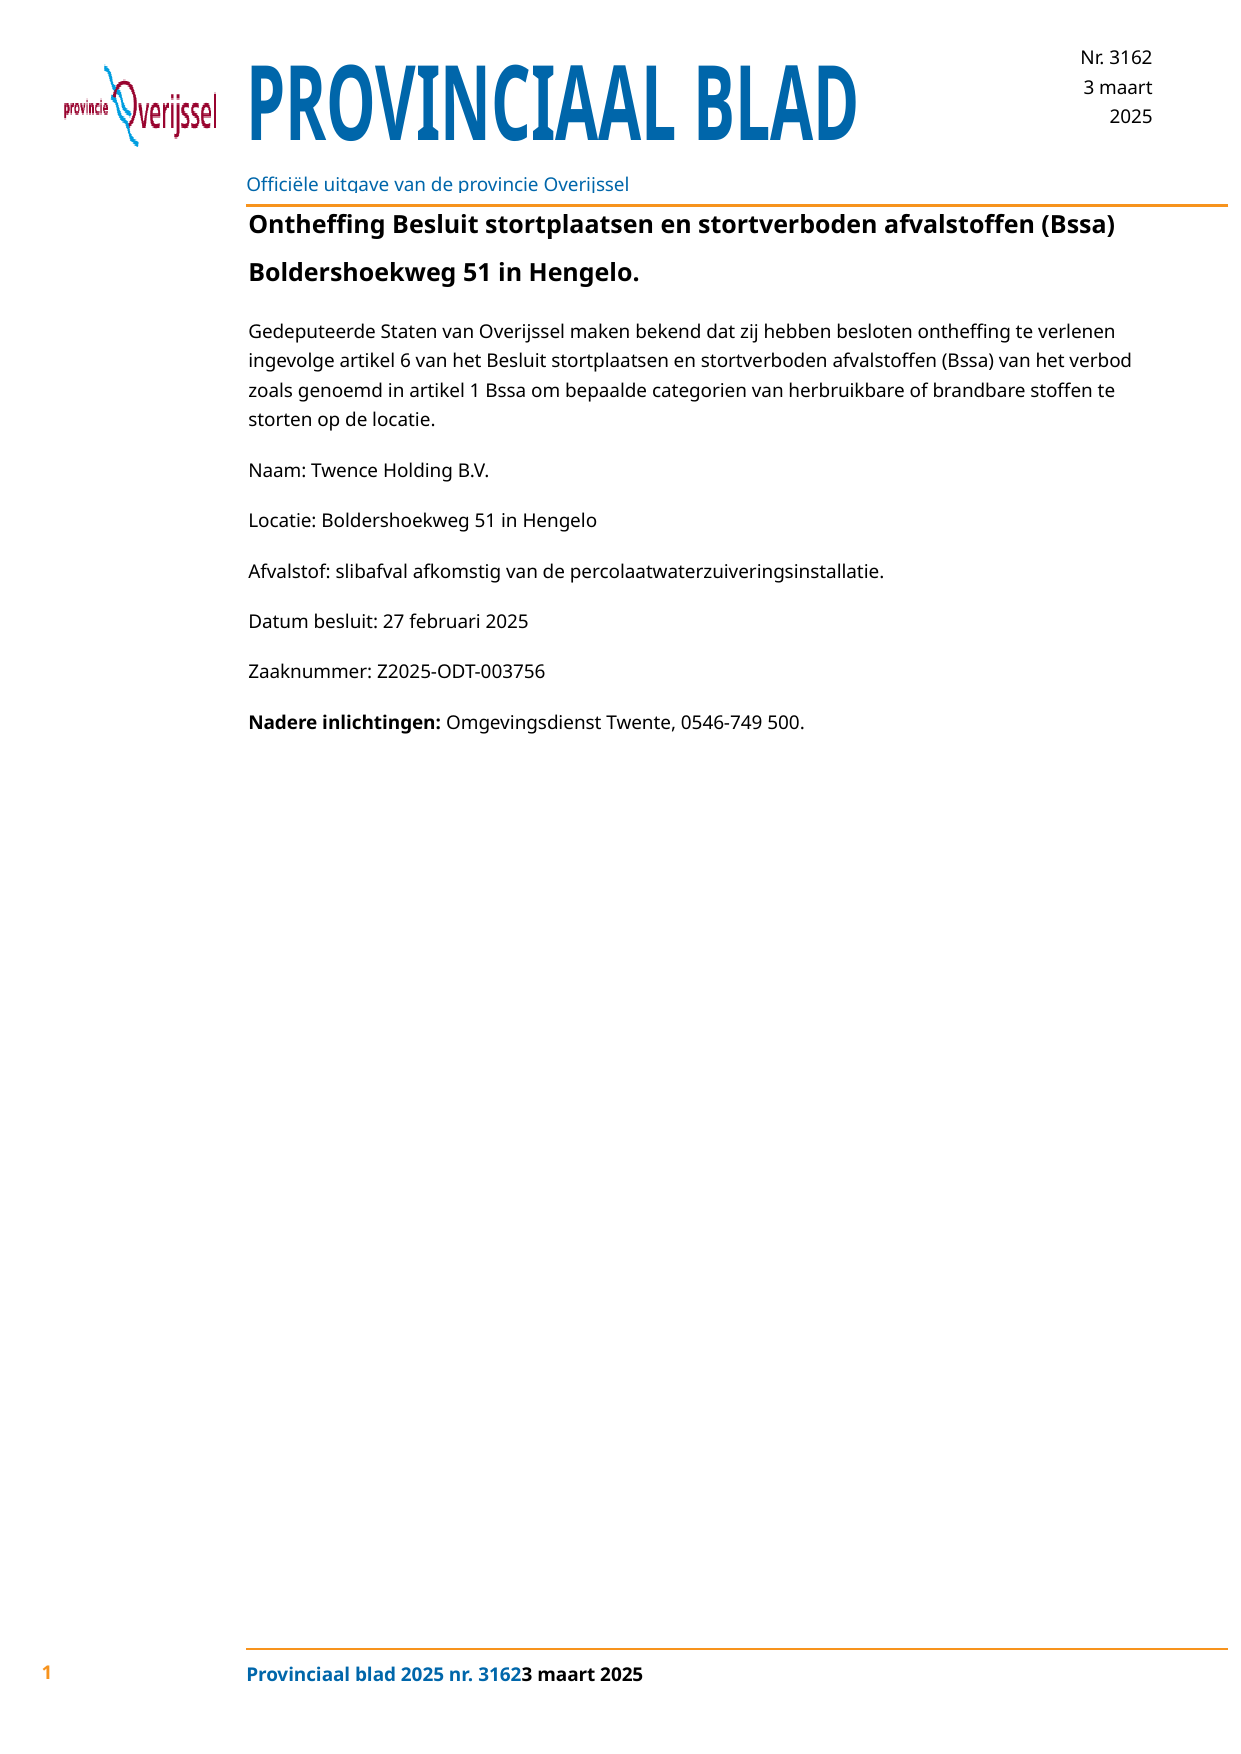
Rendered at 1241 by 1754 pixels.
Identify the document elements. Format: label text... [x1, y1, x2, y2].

text Naam: Twence Holding B.V. [248, 457, 1152, 483]
text Gedeputeerde Staten van Overijssel maken bekend dat zij hebben besloten ontheffing te verlenen ingevolge artikel 6 van het Besluit stortplaatsen en stortverboden afvalstoffen (Bssa) van het verbod zoals genoemd in artikel 1 Bssa om bepaalde categorien van herbruikbare of brandbare stoffen te storten op de locatie. [248, 318, 1152, 432]
text Afvalstof: slibafval afkomstig van de percolaatwaterzuiveringsinstallatie. [248, 558, 1152, 584]
text Datum besluit: 27 februari 2025 [248, 608, 1152, 634]
text Locatie: Boldershoekweg 51 in Hengelo [248, 507, 1152, 533]
picture [41, 47, 231, 172]
text Zaaknummer: Z2025-ODT-003756 [248, 659, 1152, 684]
text Nadere inlichtingen: Omgevingsdienst Twente, 0546-749 500. [248, 709, 1152, 735]
text Ontheffing Besluit stortplaatsen en stortverboden afvalstoffen (Bssa) Boldershoekweg 51 in Hengelo. [248, 207, 1152, 288]
